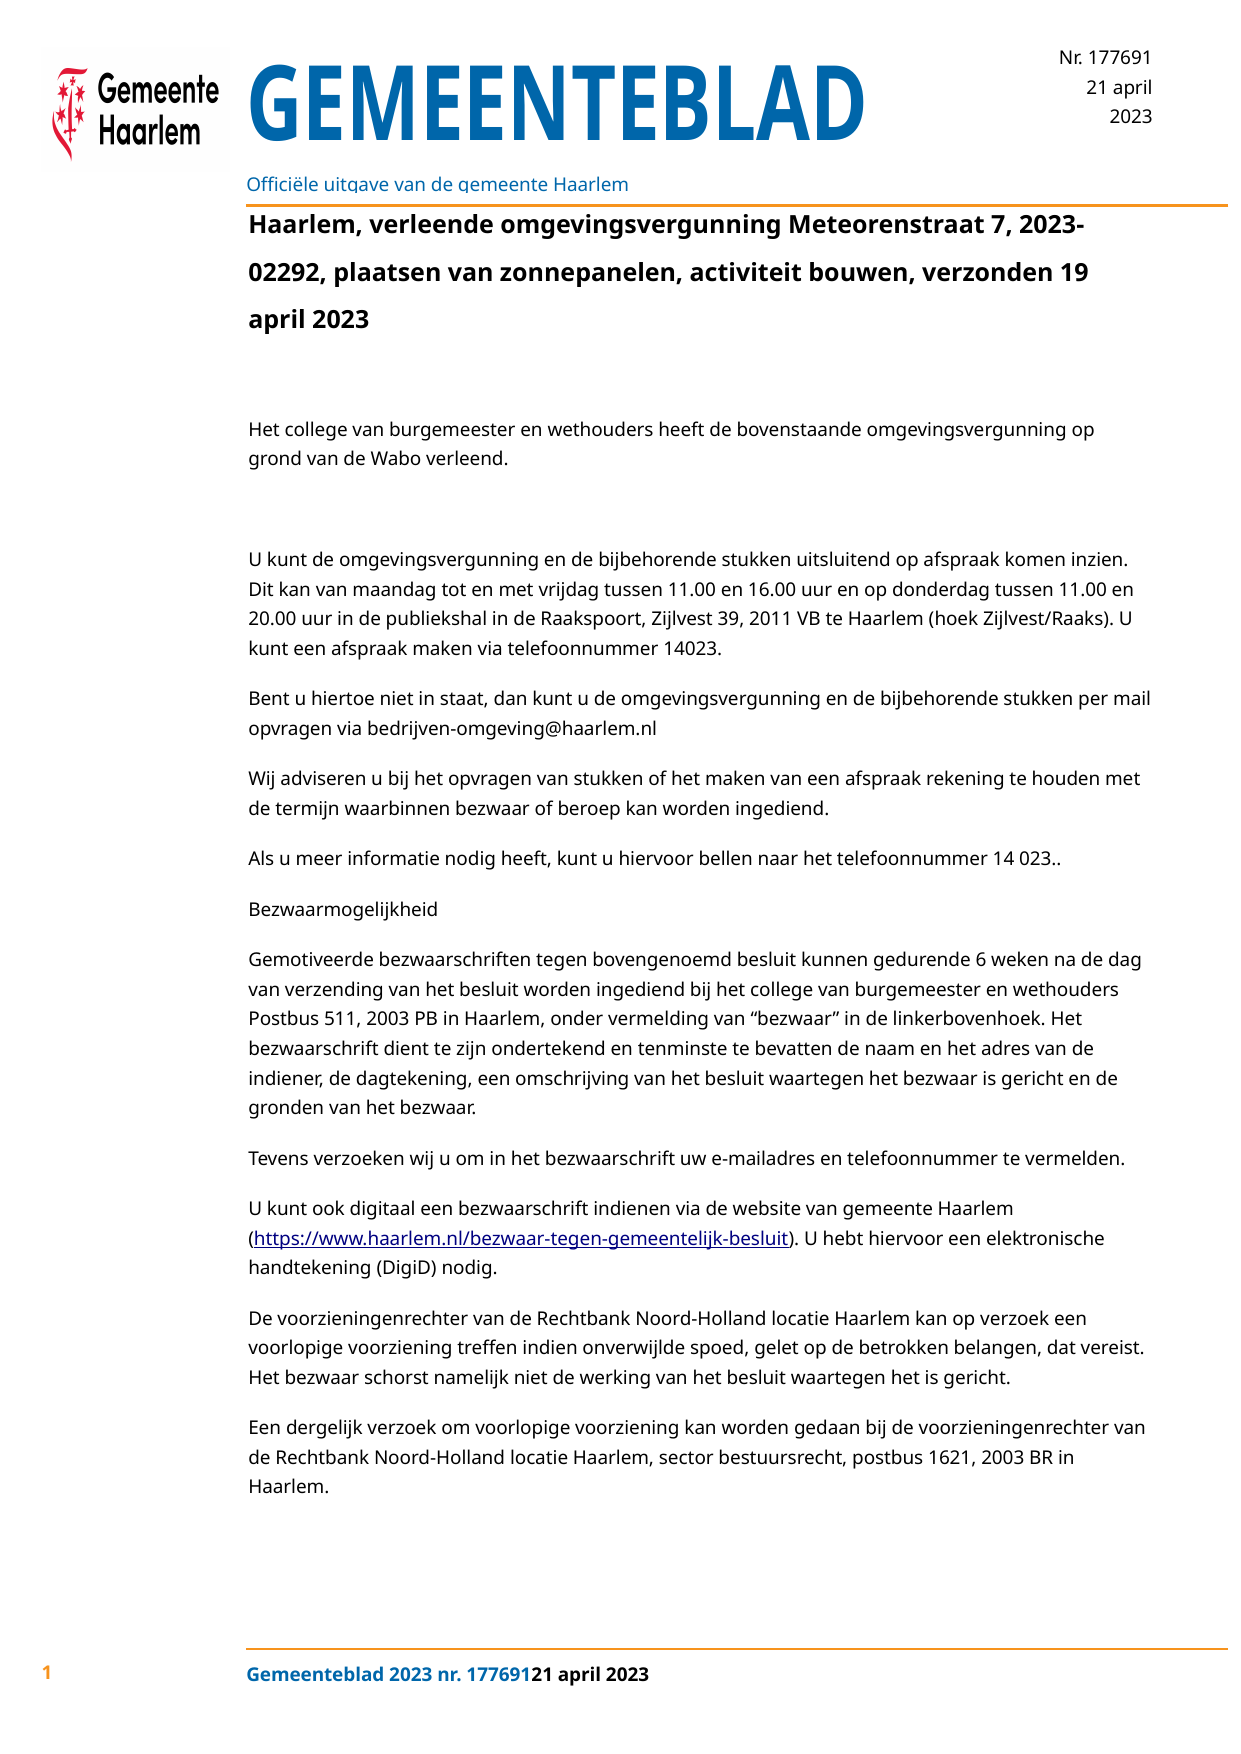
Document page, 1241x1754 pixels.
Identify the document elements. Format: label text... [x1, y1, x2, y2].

text Gemotiveerde bezwaarschriften tegen bovengenoemd besluit kunnen gedurende 6 weken na de dag van verzending van het besluit worden ingediend bij het college van burgemeester en wethouders Postbus 511, 2003 PB in Haarlem, onder vermelding van “bezwaar” in de linkerbovenhoek. Het bezwaarschrift dient te zijn ondertekend en tenminste te bevatten de naam en het adres van de indiener, de dagtekening, een omschrijving van het besluit waartegen het bezwaar is gericht en de gronden van het bezwaar. [248, 946, 1152, 1120]
text Een dergelijk verzoek om voorlopige voorziening kan worden gedaan bij de voorzieningenrechter van de Rechtbank Noord-Holland locatie Haarlem, sector bestuursrecht, postbus 1621, 2003 BR in Haarlem. [248, 1414, 1152, 1499]
text Het college van burgemeester en wethouders heeft de bovenstaande omgevingsvergunning op grond van de Wabo verleend. [248, 416, 1152, 471]
picture [41, 47, 231, 172]
text Wij adviseren u bij het opvragen van stukken of het maken van een afspraak rekening te houden met de termijn waarbinnen bezwaar of beroep kan worden ingediend. [248, 766, 1152, 821]
text Haarlem, verleende omgevingsvergunning Meteorenstraat 7, 2023-02292, plaatsen van zonnepanelen, activiteit bouwen, verzonden 19 april 2023 [248, 207, 1152, 336]
text U kunt ook digitaal een bezwaarschrift indienen via de website van gemeente Haarlem (https://www.haarlem.nl/bezwaar-tegen-gemeentelijk-besluit). U hebt hiervoor een elektronische handtekening (DigiD) nodig. [248, 1195, 1152, 1280]
text Bent u hiertoe niet in staat, dan kunt u de omgevingsvergunning en de bijbehorende stukken per mail opvragen via bedrijven-omgeving@haarlem.nl [248, 686, 1152, 741]
text Bezwaarmogelijkheid [248, 896, 1152, 922]
text De voorzieningenrechter van de Rechtbank Noord-Holland locatie Haarlem kan op verzoek een voorlopige voorziening treffen indien onverwijlde spoed, gelet op de betrokken belangen, dat vereist. Het bezwaar schorst namelijk niet de werking van het besluit waartegen het is gericht. [248, 1305, 1152, 1389]
text U kunt de omgevingsvergunning en de bijbehorende stukken uitsluitend op afspraak komen inzien. Dit kan van maandag tot en met vrijdag tussen 11.00 en 16.00 uur en op donderdag tussen 11.00 en 20.00 uur in de publiekshal in de Raakspoort, Zijlvest 39, 2011 VB te Haarlem (hoek Zijlvest/Raaks). U kunt een afspraak maken via telefoonnummer 14023. [248, 546, 1152, 661]
text Tevens verzoeken wij u om in het bezwaarschrift uw e-mailadres en telefoonnummer te vermelden. [248, 1145, 1152, 1170]
text Als u meer informatie nodig heeft, kunt u hiervoor bellen naar het telefoonnummer 14 023.. [248, 846, 1152, 871]
